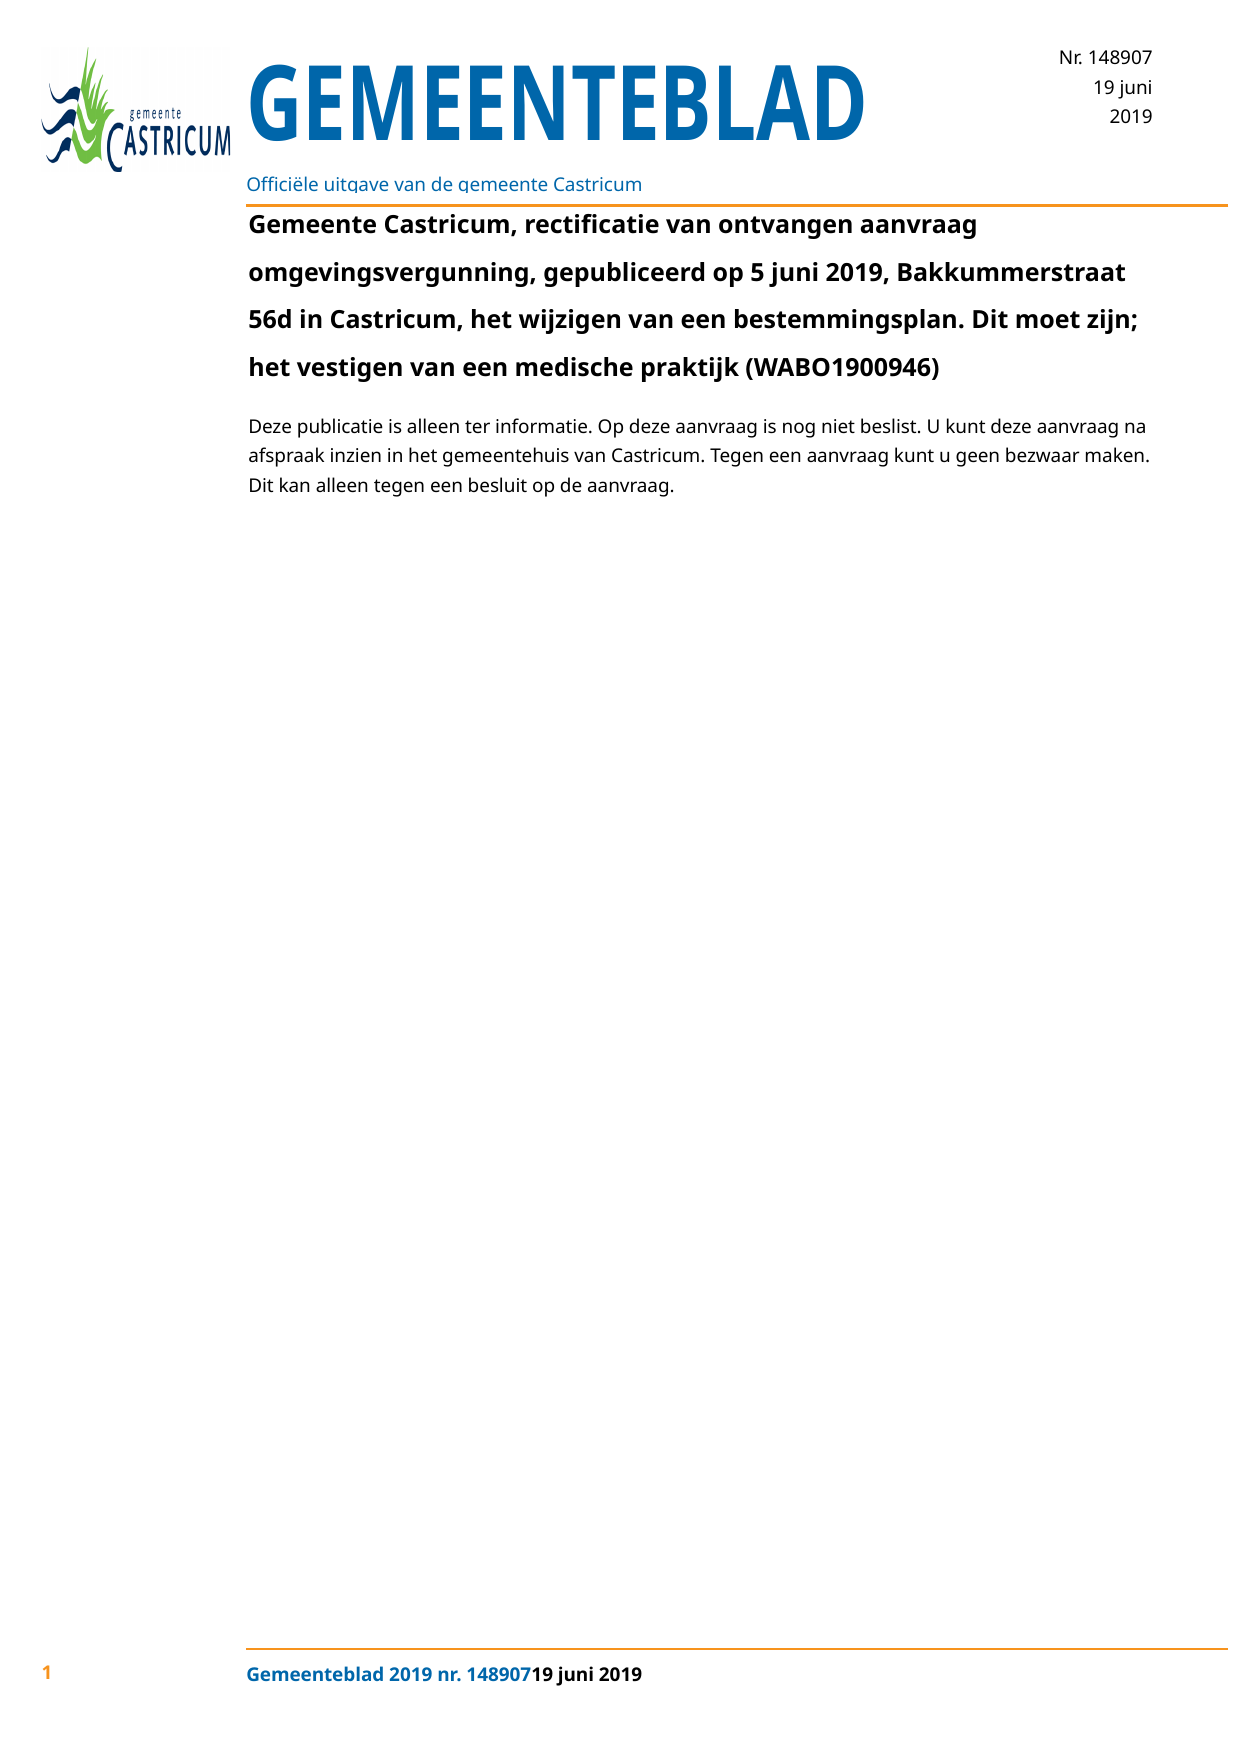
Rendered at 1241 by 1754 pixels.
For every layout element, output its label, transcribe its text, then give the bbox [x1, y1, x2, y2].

text Deze publicatie is alleen ter informatie. Op deze aanvraag is nog niet beslist. U kunt deze aanvraag na afspraak inzien in het gemeentehuis van Castricum. Tegen een aanvraag kunt u geen bezwaar maken. Dit kan alleen tegen een besluit op de aanvraag. [248, 413, 1152, 498]
picture [41, 47, 231, 172]
text Gemeente Castricum, rectificatie van ontvangen aanvraag omgevingsvergunning, gepubliceerd op 5 juni 2019, Bakkummerstraat 56d in Castricum, het wijzigen van een bestemmingsplan. Dit moet zijn; het vestigen van een medische praktijk (WABO1900946) [248, 207, 1152, 384]
